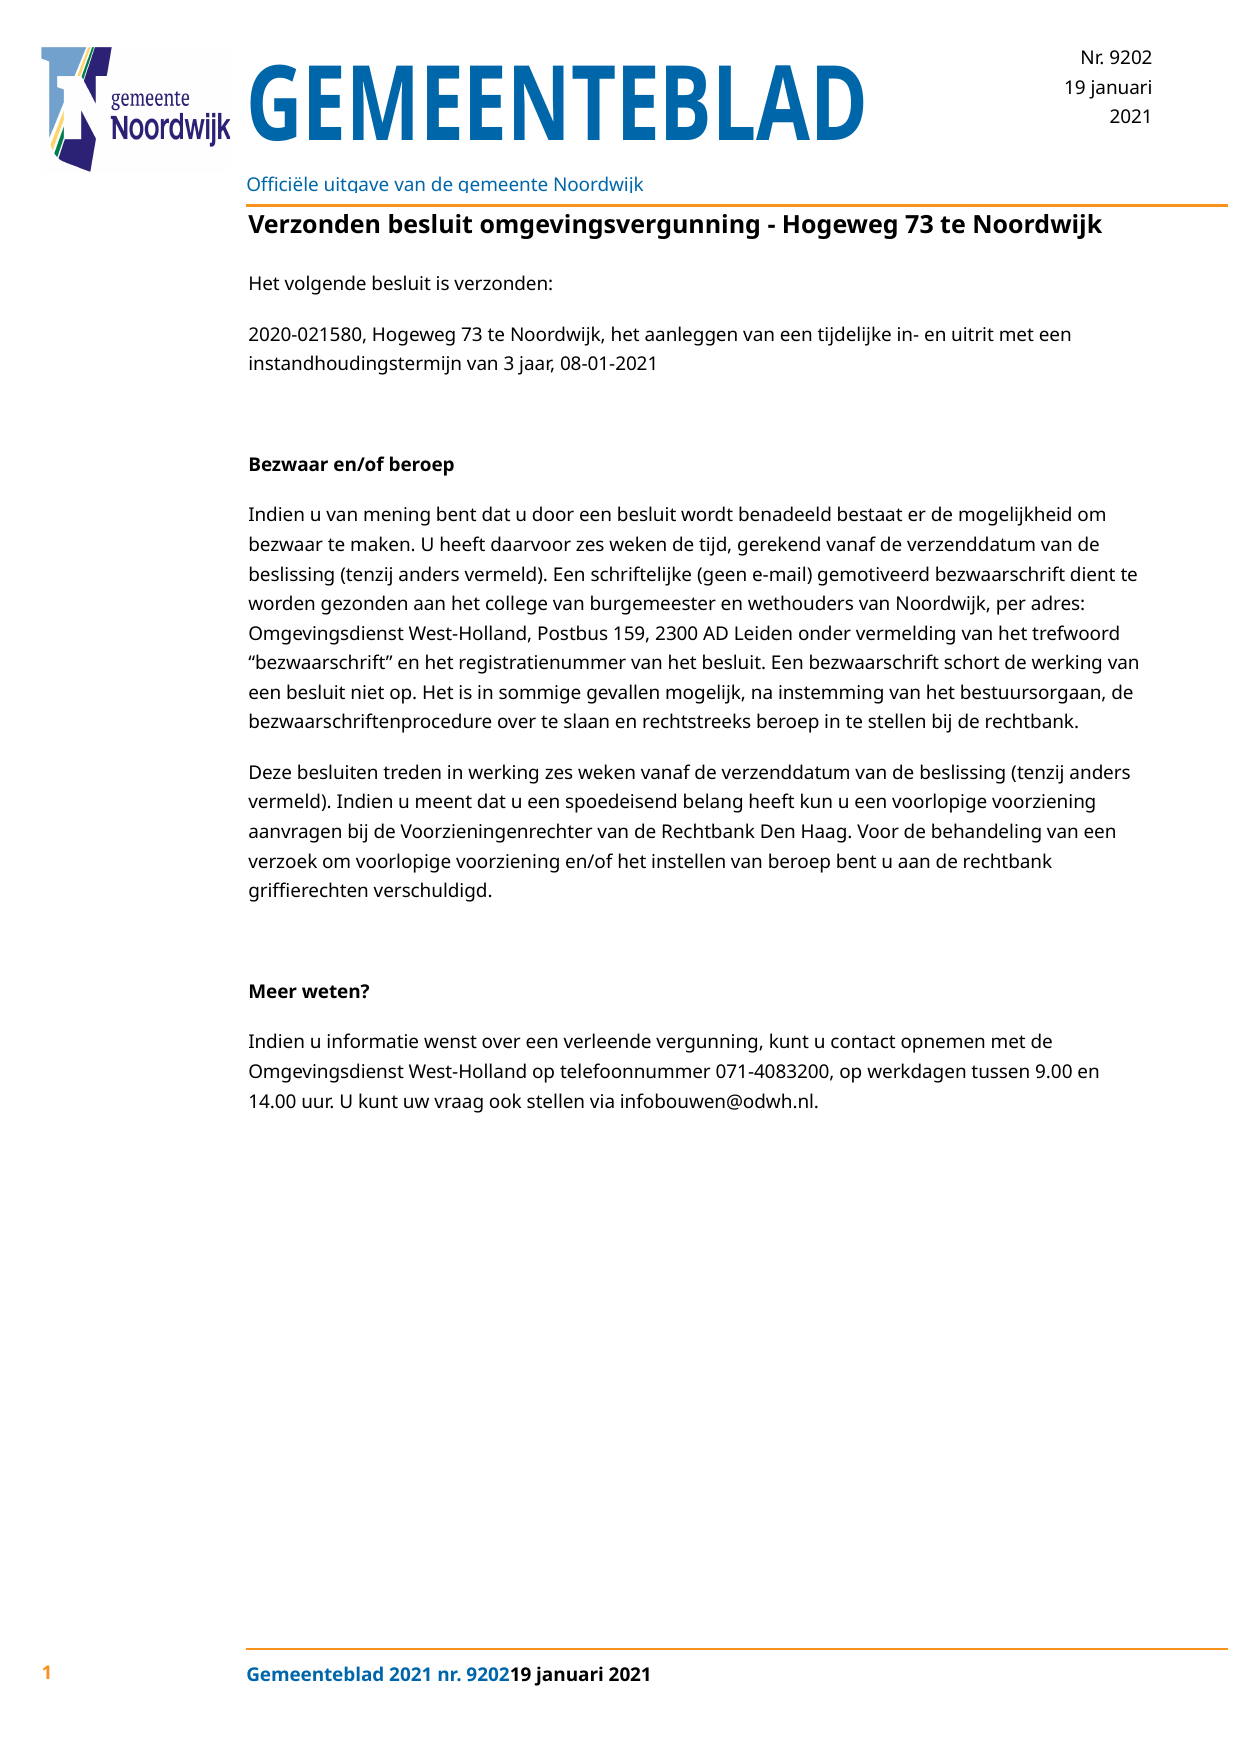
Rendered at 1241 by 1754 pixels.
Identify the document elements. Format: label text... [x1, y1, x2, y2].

text Verzonden besluit omgevingsvergunning - Hogeweg 73 te Noordwijk [248, 207, 1152, 241]
text Het volgende besluit is verzonden: [248, 270, 1152, 296]
text Meer weten? [248, 978, 1152, 1004]
text Deze besluiten treden in werking zes weken vanaf de verzenddatum van de beslissing (tenzij anders vermeld). Indien u meent dat u een spoedeisend belang heeft kun u een voorlopige voorziening aanvragen bij de Voorzieningenrechter van de Rechtbank Den Haag. Voor de behandeling van een verzoek om voorlopige voorziening en/of het instellen van beroep bent u aan de rechtbank griffierechten verschuldigd. [248, 759, 1152, 903]
text Indien u van mening bent dat u door een besluit wordt benadeeld bestaat er de mogelijkheid om bezwaar te maken. U heeft daarvoor zes weken de tijd, gerekend vanaf de verzenddatum van de beslissing (tenzij anders vermeld). Een schriftelijke (geen e-mail) gemotiveerd bezwaarschrift dient te worden gezonden aan het college van burgemeester en wethouders van Noordwijk, per adres: Omgevingsdienst West-Holland, Postbus 159, 2300 AD Leiden onder vermelding van het trefwoord “bezwaarschrift” en het registratienummer van het besluit. Een bezwaarschrift schort de werking van een besluit niet op. Het is in sommige gevallen mogelijk, na instemming van het bestuursorgaan, de bezwaarschriftenprocedure over te slaan en rechtstreeks beroep in te stellen bij de rechtbank. [248, 502, 1152, 734]
text 2020-021580, Hogeweg 73 te Noordwijk, het aanleggen van een tijdelijke in- en uitrit met een instandhoudingstermijn van 3 jaar, 08-01-2021 [248, 321, 1152, 376]
picture [41, 47, 231, 172]
text Bezwaar en/of beroep [248, 451, 1152, 477]
text Indien u informatie wenst over een verleende vergunning, kunt u contact opnemen met de Omgevingsdienst West-Holland op telefoonnummer 071-4083200, op werkdagen tussen 9.00 en 14.00 uur. U kunt uw vraag ook stellen via infobouwen@odwh.nl. [248, 1029, 1152, 1113]
